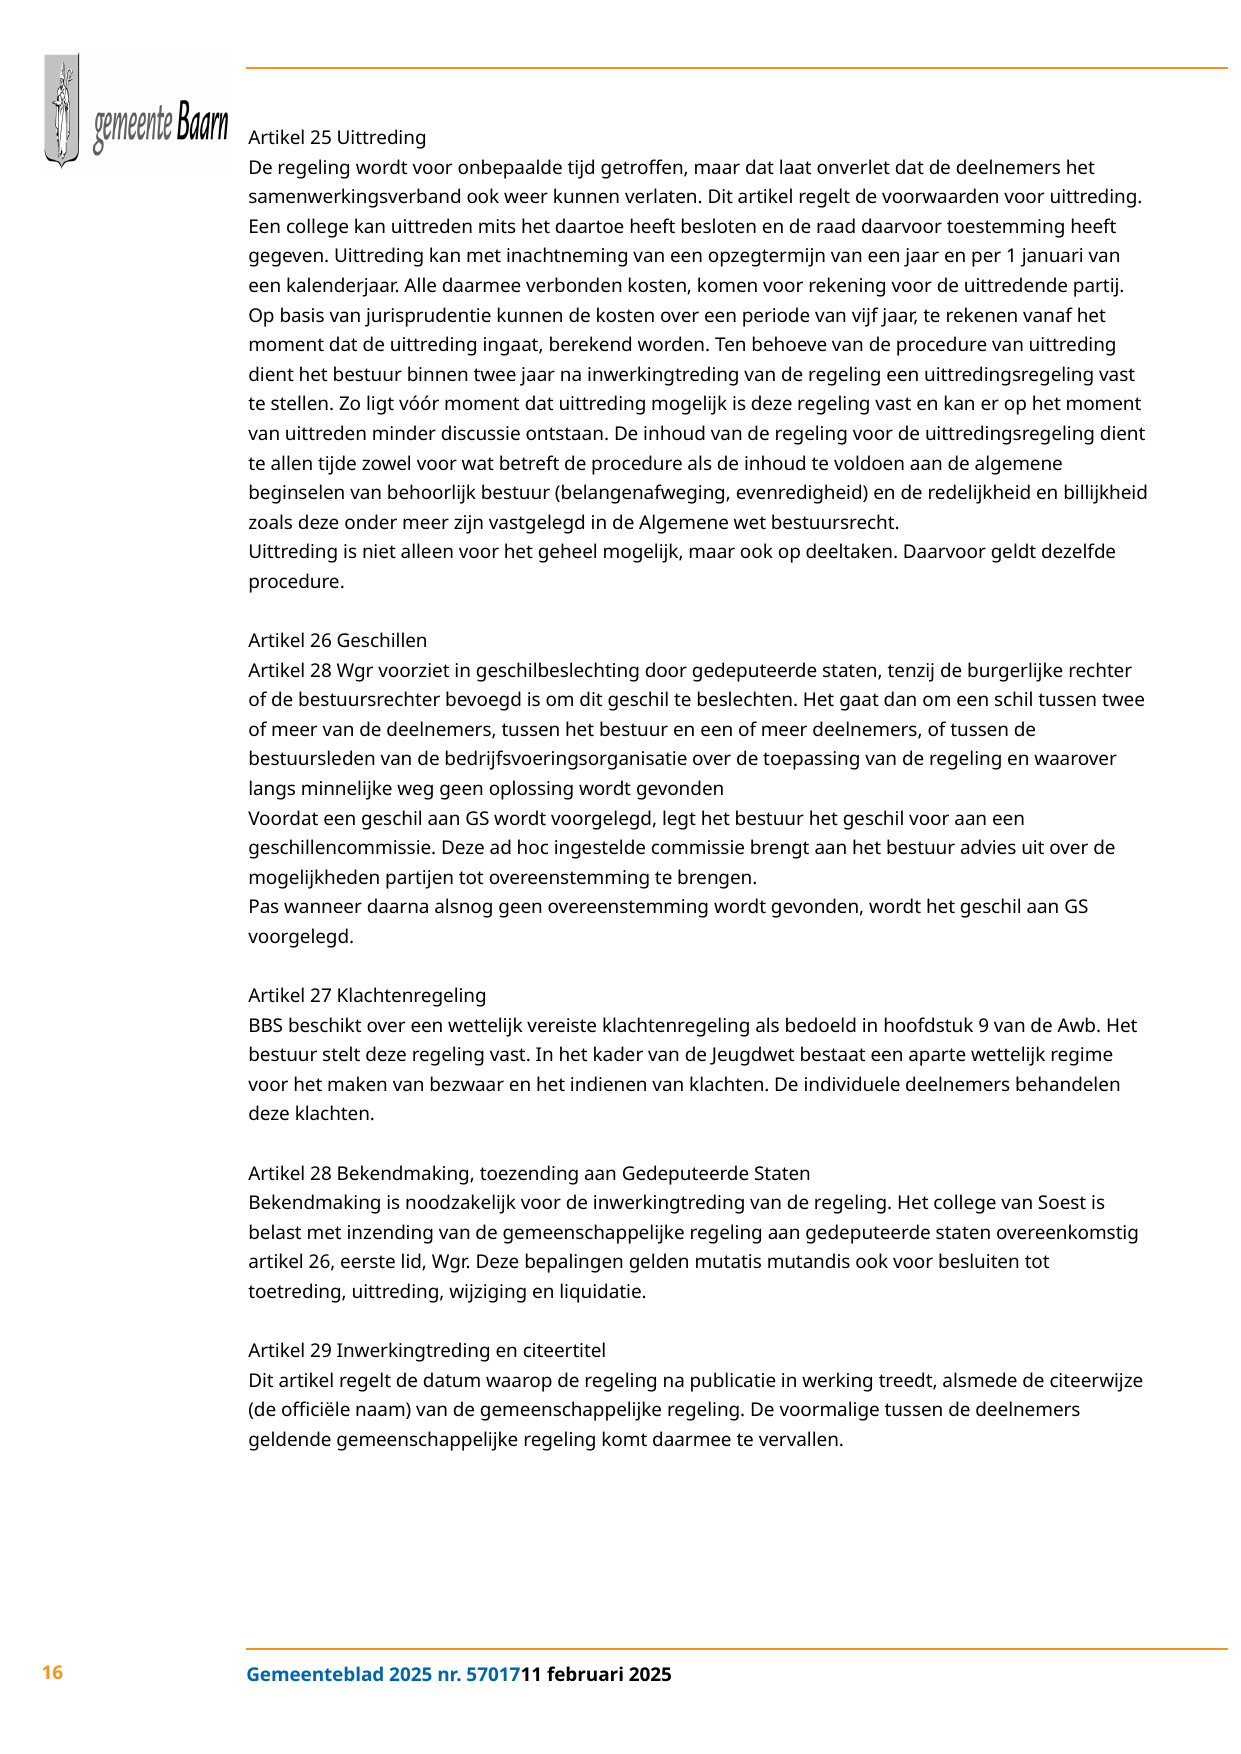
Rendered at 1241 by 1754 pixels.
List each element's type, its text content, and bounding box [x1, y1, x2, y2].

text Artikel 28 Wgr voorziet in geschilbeslechting door gedeputeerde staten, tenzij de burgerlijke rechter of de bestuursrechter bevoegd is om dit geschil te beslechten. Het gaat dan om een schil tussen twee of meer van de deelnemers, tussen het bestuur en een of meer deelnemers, of tussen de bestuursleden van de bedrijfsvoeringsorganisatie over de toepassing van de regeling en waarover langs minnelijke weg geen oplossing wordt gevonden [248, 657, 1152, 801]
text Voordat een geschil aan GS wordt voorgelegd, legt het bestuur het geschil voor aan een geschillencommissie. Deze ad hoc ingestelde commissie brengt aan het bestuur advies uit over de mogelijkheden partijen tot overeenstemming te brengen. [248, 805, 1152, 890]
text BBS beschikt over een wettelijk vereiste klachtenregeling als bedoeld in hoofdstuk 9 van de Awb. Het bestuur stelt deze regeling vast. In het kader van de Jeugdwet bestaat een aparte wettelijk regime voor het maken van bezwaar en het indienen van klachten. De individuele deelnemers behandelen deze klachten. [248, 1012, 1152, 1126]
text Bekendmaking is noodzakelijk voor de inwerkingtreding van de regeling. Het college van Soest is belast met inzending van de gemeenschappelijke regeling aan gedeputeerde staten overeenkomstig artikel 26, eerste lid, Wgr. Deze bepalingen gelden mutatis mutandis ook voor besluiten tot toetreding, uittreding, wijziging en liquidatie. [248, 1189, 1152, 1304]
text De regeling wordt voor onbepaalde tijd getroffen, maar dat laat onverlet dat de deelnemers het samenwerkingsverband ook weer kunnen verlaten. Dit artikel regelt de voorwaarden voor uittreding. [248, 154, 1152, 209]
text Artikel 29 Inwerkingtreding en citeertitel [248, 1337, 1152, 1363]
picture [41, 47, 231, 172]
text Uittreding is niet alleen voor het geheel mogelijk, maar ook op deeltaken. Daarvoor geldt dezelfde procedure. [248, 538, 1152, 594]
text Dit artikel regelt de datum waarop de regeling na publicatie in werking treedt, alsmede de citeerwijze (de officiële naam) van de gemeenschappelijke regeling. De voormalige tussen de deelnemers geldende gemeenschappelijke regeling komt daarmee te vervallen. [248, 1367, 1152, 1452]
text Pas wanneer daarna alsnog geen overeenstemming wordt gevonden, wordt het geschil aan GS voorgelegd. [248, 893, 1152, 949]
text Artikel 28 Bekendmaking, toezending aan Gedeputeerde Staten [248, 1160, 1152, 1186]
text Artikel 26 Geschillen [248, 627, 1152, 653]
text Artikel 25 Uittreding [248, 124, 1152, 150]
text Een college kan uittreden mits het daartoe heeft besloten en de raad daarvoor toestemming heeft gegeven. Uittreding kan met inachtneming van een opzegtermijn van een jaar en per 1 januari van een kalenderjaar. Alle daarmee verbonden kosten, komen voor rekening voor de uittredende partij. Op basis van jurisprudentie kunnen de kosten over een periode van vijf jaar, te rekenen vanaf het moment dat de uittreding ingaat, berekend worden. Ten behoeve van de procedure van uittreding dient het bestuur binnen twee jaar na inwerkingtreding van de regeling een uittredingsregeling vast te stellen. Zo ligt vóór moment dat uittreding mogelijk is deze regeling vast en kan er op het moment van uittreden minder discussie ontstaan. De inhoud van de regeling voor de uittredingsregeling dient te allen tijde zowel voor wat betreft de procedure als de inhoud te voldoen aan de algemene beginselen van behoorlijk bestuur (belangenafweging, evenredigheid) en de redelijkheid en billijkheid zoals deze onder meer zijn vastgelegd in de Algemene wet bestuursrecht. [248, 213, 1152, 535]
text Artikel 27 Klachtenregeling [248, 982, 1152, 1008]
